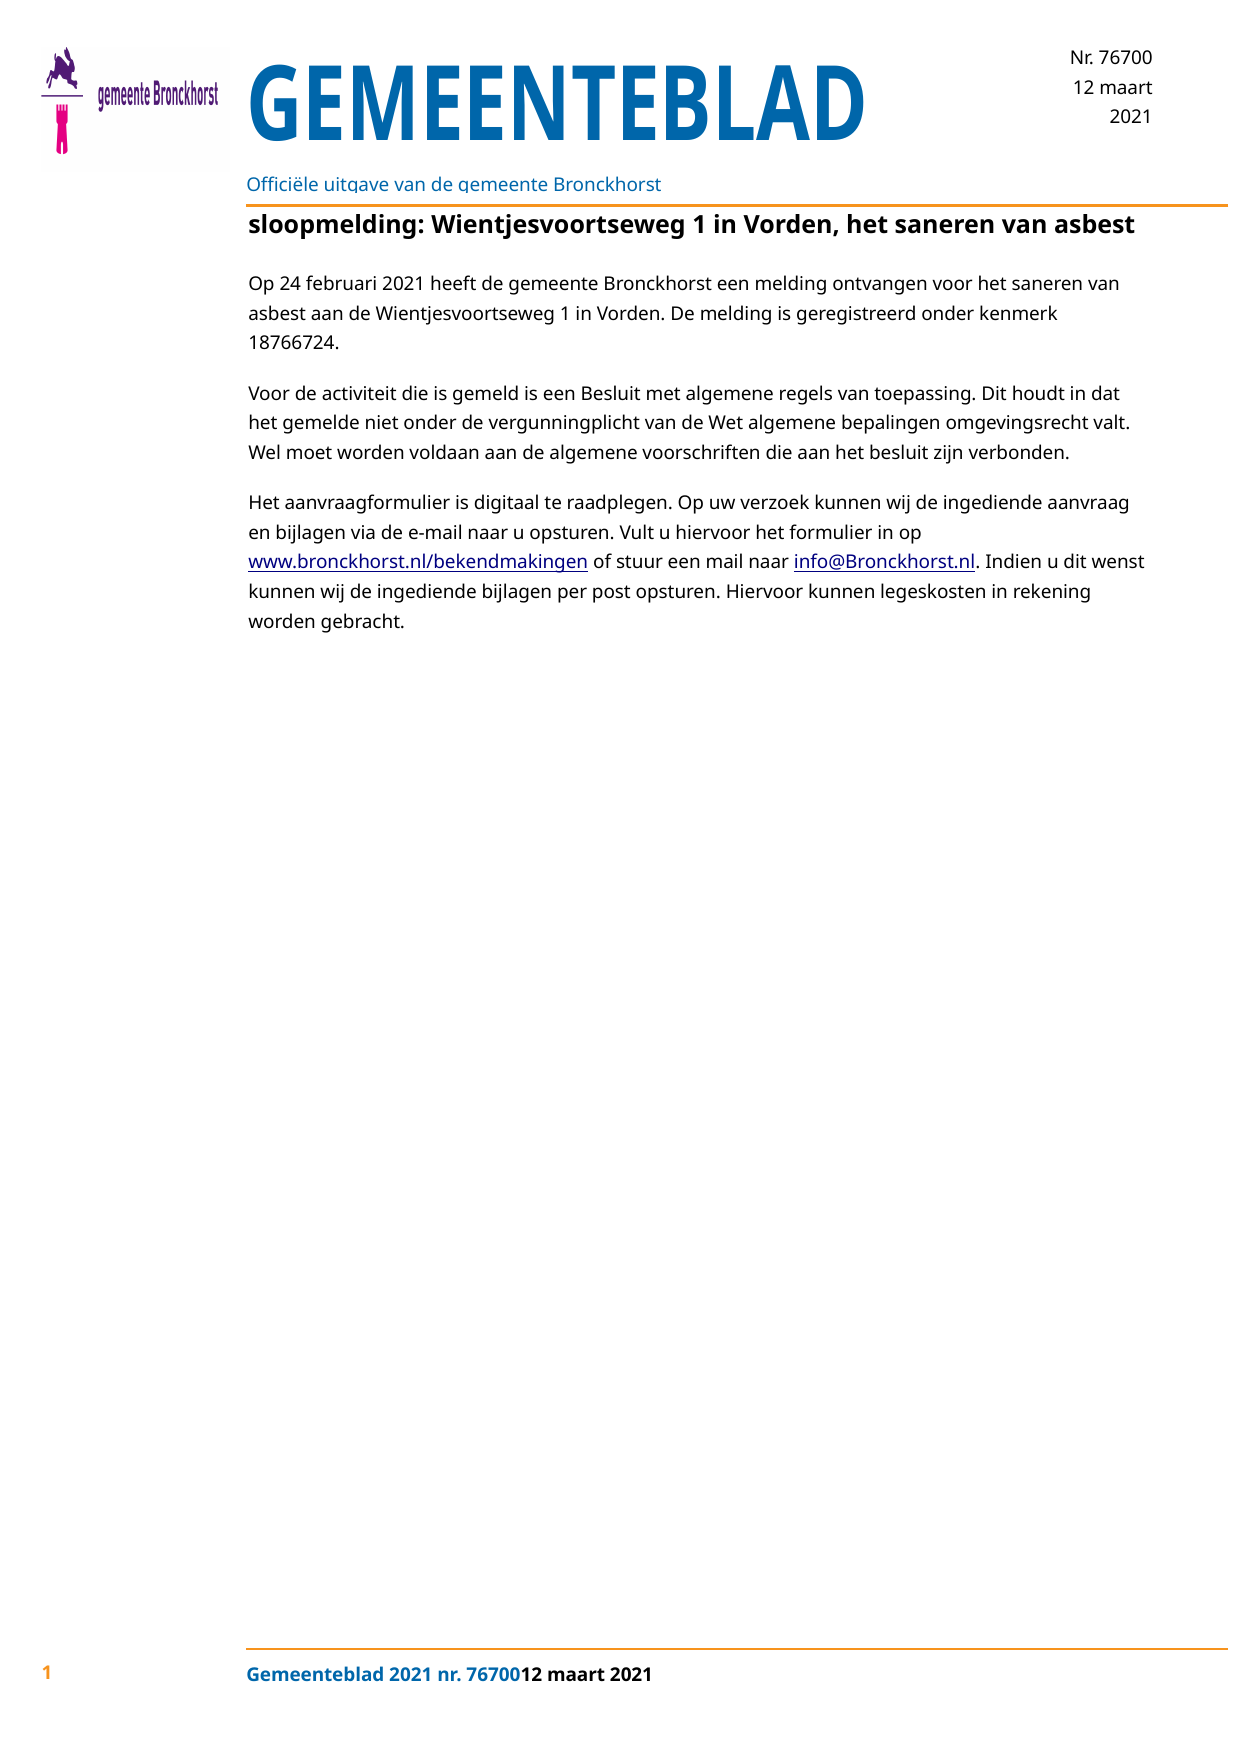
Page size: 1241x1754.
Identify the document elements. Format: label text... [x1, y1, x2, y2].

text Het aanvraagformulier is digitaal te raadplegen. Op uw verzoek kunnen wij de ingediende aanvraag en bijlagen via de e-mail naar u opsturen. Vult u hiervoor het formulier in op www.bronckhorst.nl/bekendmakingen of stuur een mail naar info@Bronckhorst.nl. Indien u dit wenst kunnen wij de ingediende bijlagen per post opsturen. Hiervoor kunnen legeskosten in rekening worden gebracht. [248, 489, 1152, 633]
picture [41, 47, 231, 172]
text Op 24 februari 2021 heeft de gemeente Bronckhorst een melding ontvangen voor het saneren van asbest aan de Wientjesvoortseweg 1 in Vorden. De melding is geregistreerd onder kenmerk 18766724. [248, 270, 1152, 355]
text sloopmelding: Wientjesvoortseweg 1 in Vorden, het saneren van asbest [248, 207, 1152, 241]
text Voor de activiteit die is gemeld is een Besluit met algemene regels van toepassing. Dit houdt in dat het gemelde niet onder de vergunningplicht van de Wet algemene bepalingen omgevingsrecht valt. Wel moet worden voldaan aan de algemene voorschriften die aan het besluit zijn verbonden. [248, 380, 1152, 465]
